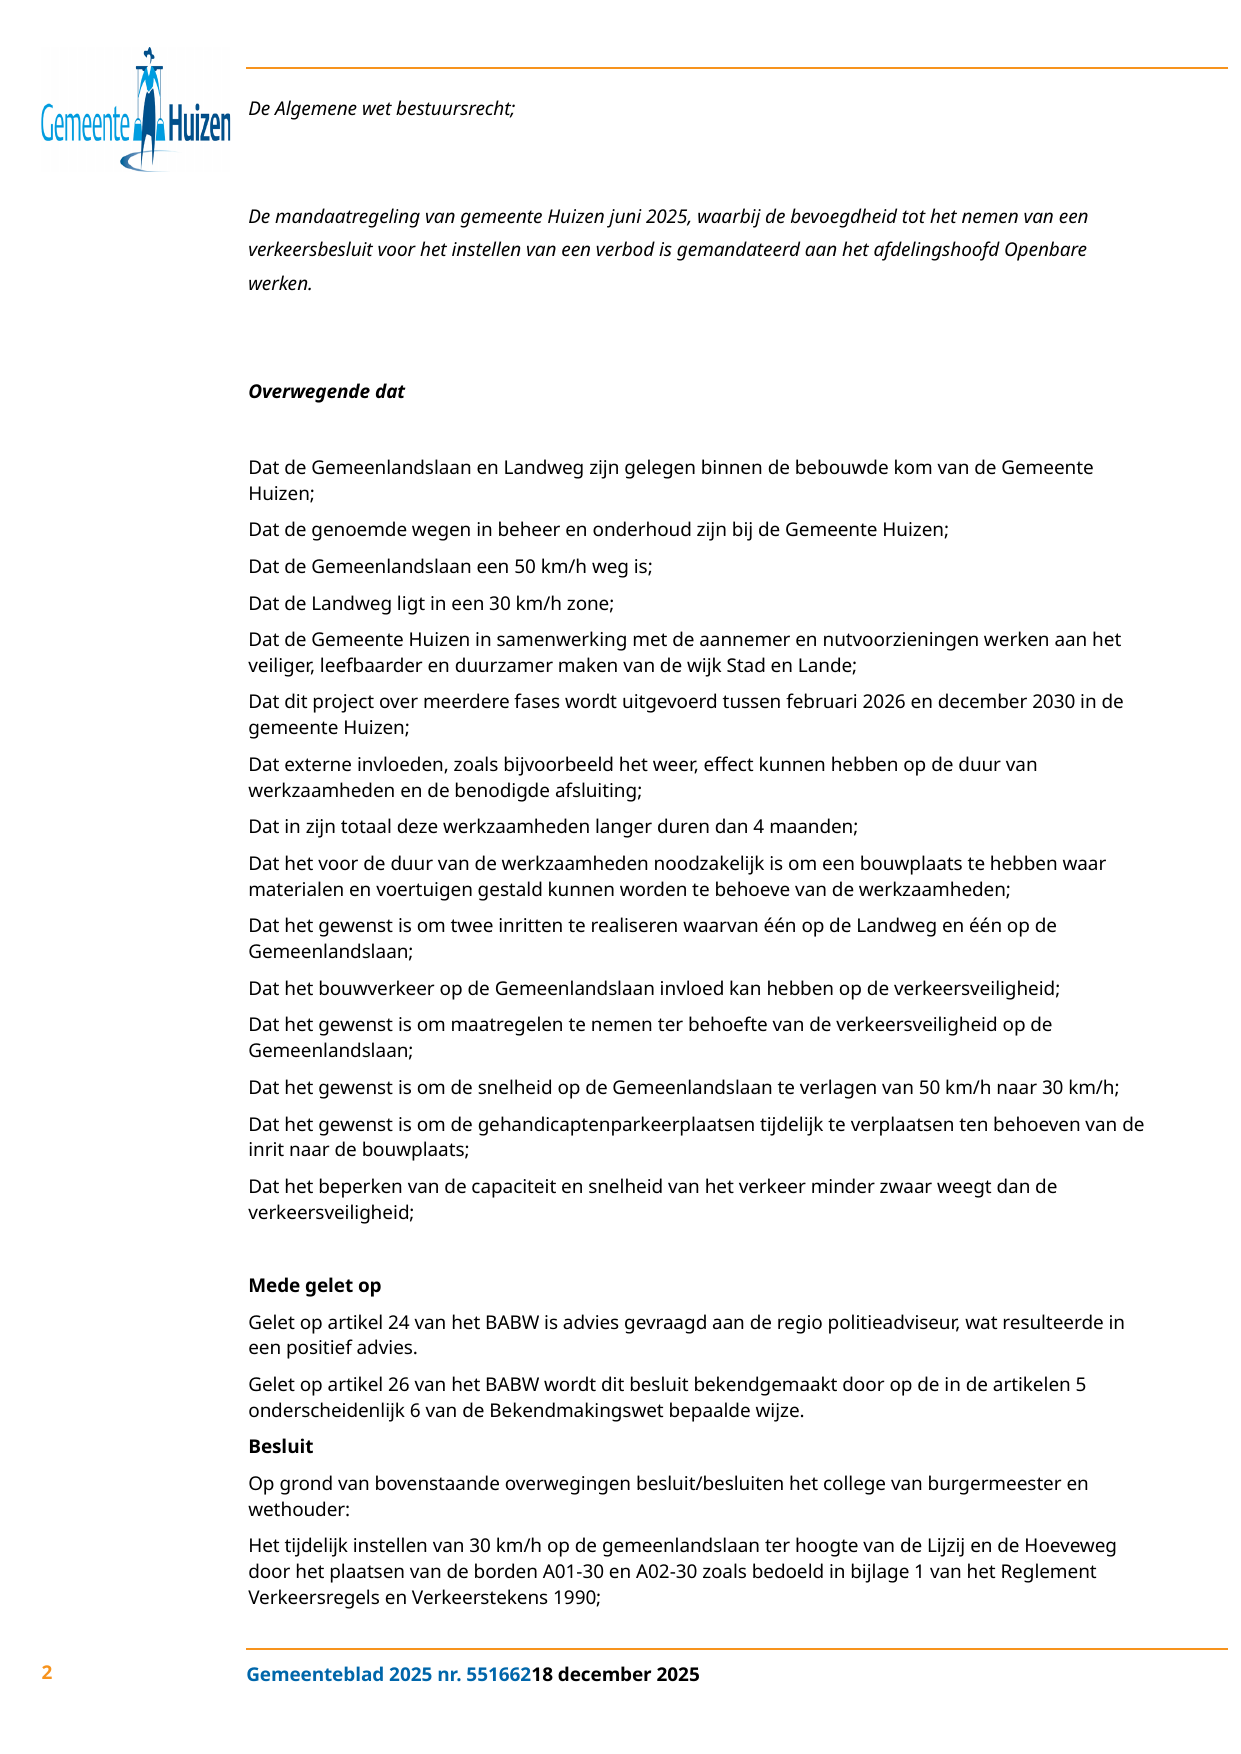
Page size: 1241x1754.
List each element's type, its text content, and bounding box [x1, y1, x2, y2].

text Dat het gewenst is om twee inritten te realiseren waarvan één op de Landweg en één op de Gemeenlandslaan; [248, 913, 1152, 964]
text Gelet op artikel 24 van het BABW is advies gevraagd aan de regio politieadviseur, wat resulteerde in een positief advies. [248, 1309, 1152, 1360]
text Dat de Gemeenlandslaan en Landweg zijn gelegen binnen de bebouwde kom van de Gemeente Huizen; [248, 454, 1152, 505]
text Dat het bouwverkeer op de Gemeenlandslaan invloed kan hebben op de verkeersveiligheid; [248, 975, 1152, 1001]
text De mandaatregeling van gemeente Huizen juni 2025, waarbij de bevoegdheid tot het nemen van een verkeersbesluit voor het instellen van een verbod is gemandateerd aan het afdelingshoofd Openbare werken. [248, 203, 1152, 296]
text Het tijdelijk instellen van 30 km/h op de gemeenlandslaan ter hoogte van de Lijzij en de Hoeveweg door het plaatsen van de borden A01-30 en A02-30 zoals bedoeld in bijlage 1 van het Reglement Verkeersregels en Verkeerstekens 1990; [248, 1533, 1152, 1610]
text Gelet op artikel 26 van het BABW wordt dit besluit bekendgemaakt door op de in de artikelen 5 onderscheidenlijk 6 van de Bekendmakingswet bepaalde wijze. [248, 1371, 1152, 1423]
text Dat in zijn totaal deze werkzaamheden langer duren dan 4 maanden; [248, 813, 1152, 839]
text Dat de Landweg ligt in een 30 km/h zone; [248, 590, 1152, 615]
text Dat het gewenst is om de gehandicaptenparkeerplaatsen tijdelijk te verplaatsen ten behoeven van de inrit naar de bouwplaats; [248, 1111, 1152, 1162]
text Dat de genoemde wegen in beheer en onderhoud zijn bij de Gemeente Huizen; [248, 516, 1152, 542]
text Dat het beperken van de capaciteit en snelheid van het verkeer minder zwaar weegt dan de verkeersveiligheid; [248, 1173, 1152, 1224]
text Op grond van bovenstaande overwegingen besluit/besluiten het college van burgermeester en wethouder: [248, 1470, 1152, 1522]
text Dat de Gemeenlandslaan een 50 km/h weg is; [248, 553, 1152, 579]
text Dat de Gemeente Huizen in samenwerking met de aannemer en nutvoorzieningen werken aan het veiliger, leefbaarder en duurzamer maken van de wijk Stad en Lande; [248, 626, 1152, 678]
text Dat het gewenst is om de snelheid op de Gemeenlandslaan te verlagen van 50 km/h naar 30 km/h; [248, 1074, 1152, 1100]
text Dat externe invloeden, zoals bijvoorbeeld het weer, effect kunnen hebben op de duur van werkzaamheden en de benodigde afsluiting; [248, 751, 1152, 803]
text Dat het gewenst is om maatregelen te nemen ter behoefte van de verkeersveiligheid op de Gemeenlandslaan; [248, 1012, 1152, 1063]
text Dat het voor de duur van de werkzaamheden noodzakelijk is om een bouwplaats te hebben waar materialen en voertuigen gestald kunnen worden te behoeve van de werkzaamheden; [248, 850, 1152, 902]
text De Algemene wet bestuursrecht; [248, 95, 1152, 121]
text Besluit [248, 1434, 1152, 1459]
text Dat dit project over meerdere fases wordt uitgevoerd tussen februari 2026 en december 2030 in de gemeente Huizen; [248, 689, 1152, 740]
text Overwegende dat [248, 378, 1152, 404]
picture [41, 47, 231, 172]
text Mede gelet op [248, 1272, 1152, 1298]
